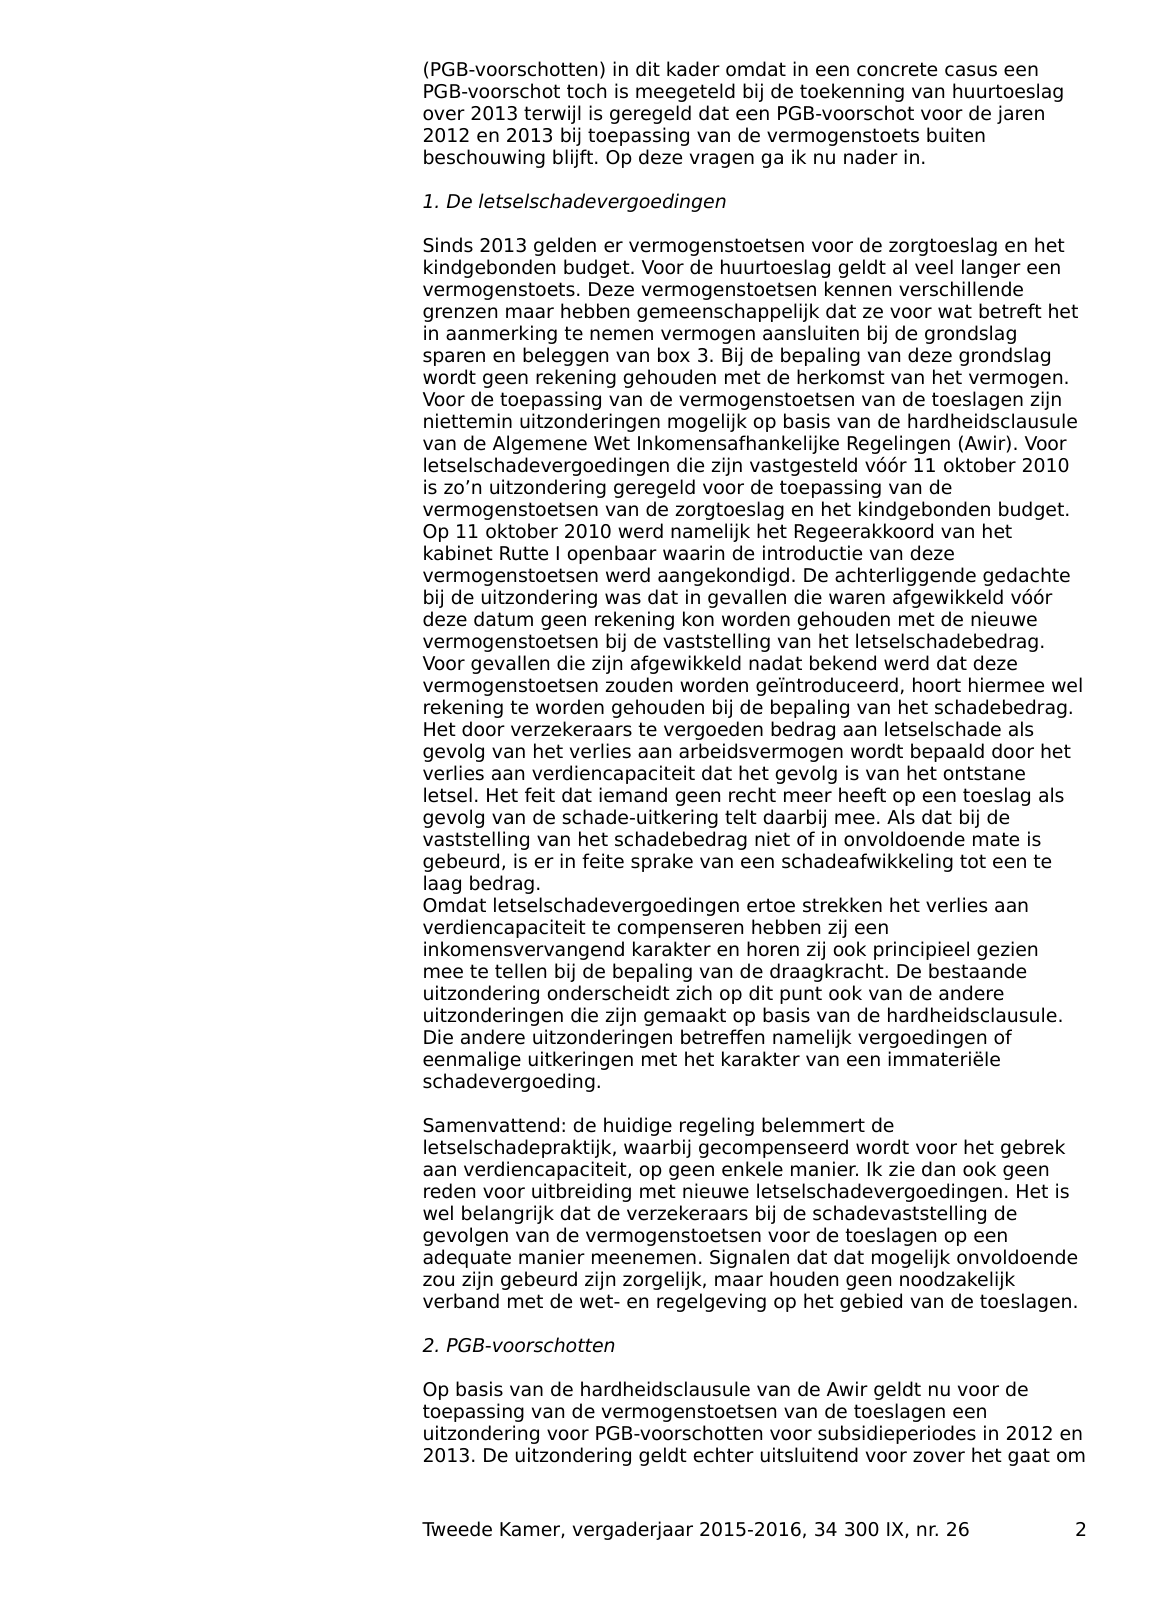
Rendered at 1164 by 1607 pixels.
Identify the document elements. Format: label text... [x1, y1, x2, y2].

text Voor de toepassing van de vermogenstoetsen van de toeslagen zijn niettemin uitzonderingen mogelijk op basis van de hardheidsclausule van de Algemene Wet Inkomensafhankelijke Regelingen (Awir). Voor letselschadevergoedingen die zijn vastgesteld vóór 11 oktober 2010 is zo’n uitzondering geregeld voor de toepassing van de vermogenstoetsen van de zorgtoeslag en het kindgebonden budget. Op 11 oktober 2010 werd namelijk het Regeerakkoord van het kabinet Rutte I openbaar waarin de introductie van deze vermogenstoetsen werd aangekondigd. De achterliggende gedachte bij de uitzondering was dat in gevallen die waren afgewikkeld vóór deze datum geen rekening kon worden gehouden met de nieuwe vermogenstoetsen bij de vaststelling van het letselschadebedrag. Voor gevallen die zijn afgewikkeld nadat bekend werd dat deze vermogenstoetsen zouden worden geïntroduceerd, hoort hiermee wel rekening te worden gehouden bij de bepaling van het schadebedrag. Het door verzekeraars te vergoeden bedrag aan letselschade als gevolg van het verlies aan arbeidsvermogen wordt bepaald door het verlies aan verdiencapaciteit dat het gevolg is van het ontstane letsel. Het feit dat iemand geen recht meer heeft op een toeslag als gevolg van de schade-uitkering telt daarbij mee. Als dat bij de vaststelling van het schadebedrag niet of in onvoldoende mate is gebeurd, is er in feite sprake van een schadeafwikkeling tot een te laag bedrag. [422, 389, 1087, 895]
text (PGB-voorschotten) in dit kader omdat in een concrete casus een PGB-voorschot toch is meegeteld bij de toekenning van huurtoeslag over 2013 terwijl is geregeld dat een PGB-voorschot voor de jaren 2012 en 2013 bij toepassing van de vermogenstoets buiten beschouwing blijft. Op deze vragen ga ik nu nader in. [422, 59, 1087, 169]
text Op basis van de hardheidsclausule van de Awir geldt nu voor de toepassing van de vermogenstoetsen van de toeslagen een uitzondering voor PGB-voorschotten voor subsidieperiodes in 2012 en 2013. De uitzondering geldt echter uitsluitend voor zover het gaat om [422, 1379, 1087, 1467]
text Samenvattend: de huidige regeling belemmert de letselschadepraktijk, waarbij gecompenseerd wordt voor het gebrek aan verdiencapaciteit, op geen enkele manier. Ik zie dan ook geen reden voor uitbreiding met nieuwe letselschadevergoedingen. Het is wel belangrijk dat de verzekeraars bij de schadevaststelling de gevolgen van de vermogenstoetsen voor de toeslagen op een adequate manier meenemen. Signalen dat dat mogelijk onvoldoende zou zijn gebeurd zijn zorgelijk, maar houden geen noodzakelijk verband met de wet- en regelgeving op het gebied van de toeslagen. [422, 1115, 1087, 1312]
subtitle 2. PGB-voorschotten [422, 1335, 1087, 1357]
subtitle 1. De letselschadevergoedingen [422, 191, 1087, 213]
text Omdat letselschadevergoedingen ertoe strekken het verlies aan verdiencapaciteit te compenseren hebben zij een inkomensvervangend karakter en horen zij ook principieel gezien mee te tellen bij de bepaling van de draagkracht. De bestaande uitzondering onderscheidt zich op dit punt ook van de andere uitzonderingen die zijn gemaakt op basis van de hardheidsclausule. Die andere uitzonderingen betreffen namelijk vergoedingen of eenmalige uitkeringen met het karakter van een immateriële schadevergoeding. [422, 895, 1087, 1092]
text Sinds 2013 gelden er vermogenstoetsen voor de zorgtoeslag en het kindgebonden budget. Voor de huurtoeslag geldt al veel langer een vermogenstoets. Deze vermogenstoetsen kennen verschillende grenzen maar hebben gemeenschappelijk dat ze voor wat betreft het in aanmerking te nemen vermogen aansluiten bij de grondslag sparen en beleggen van box 3. Bij de bepaling van deze grondslag wordt geen rekening gehouden met de herkomst van het vermogen. [422, 235, 1087, 389]
